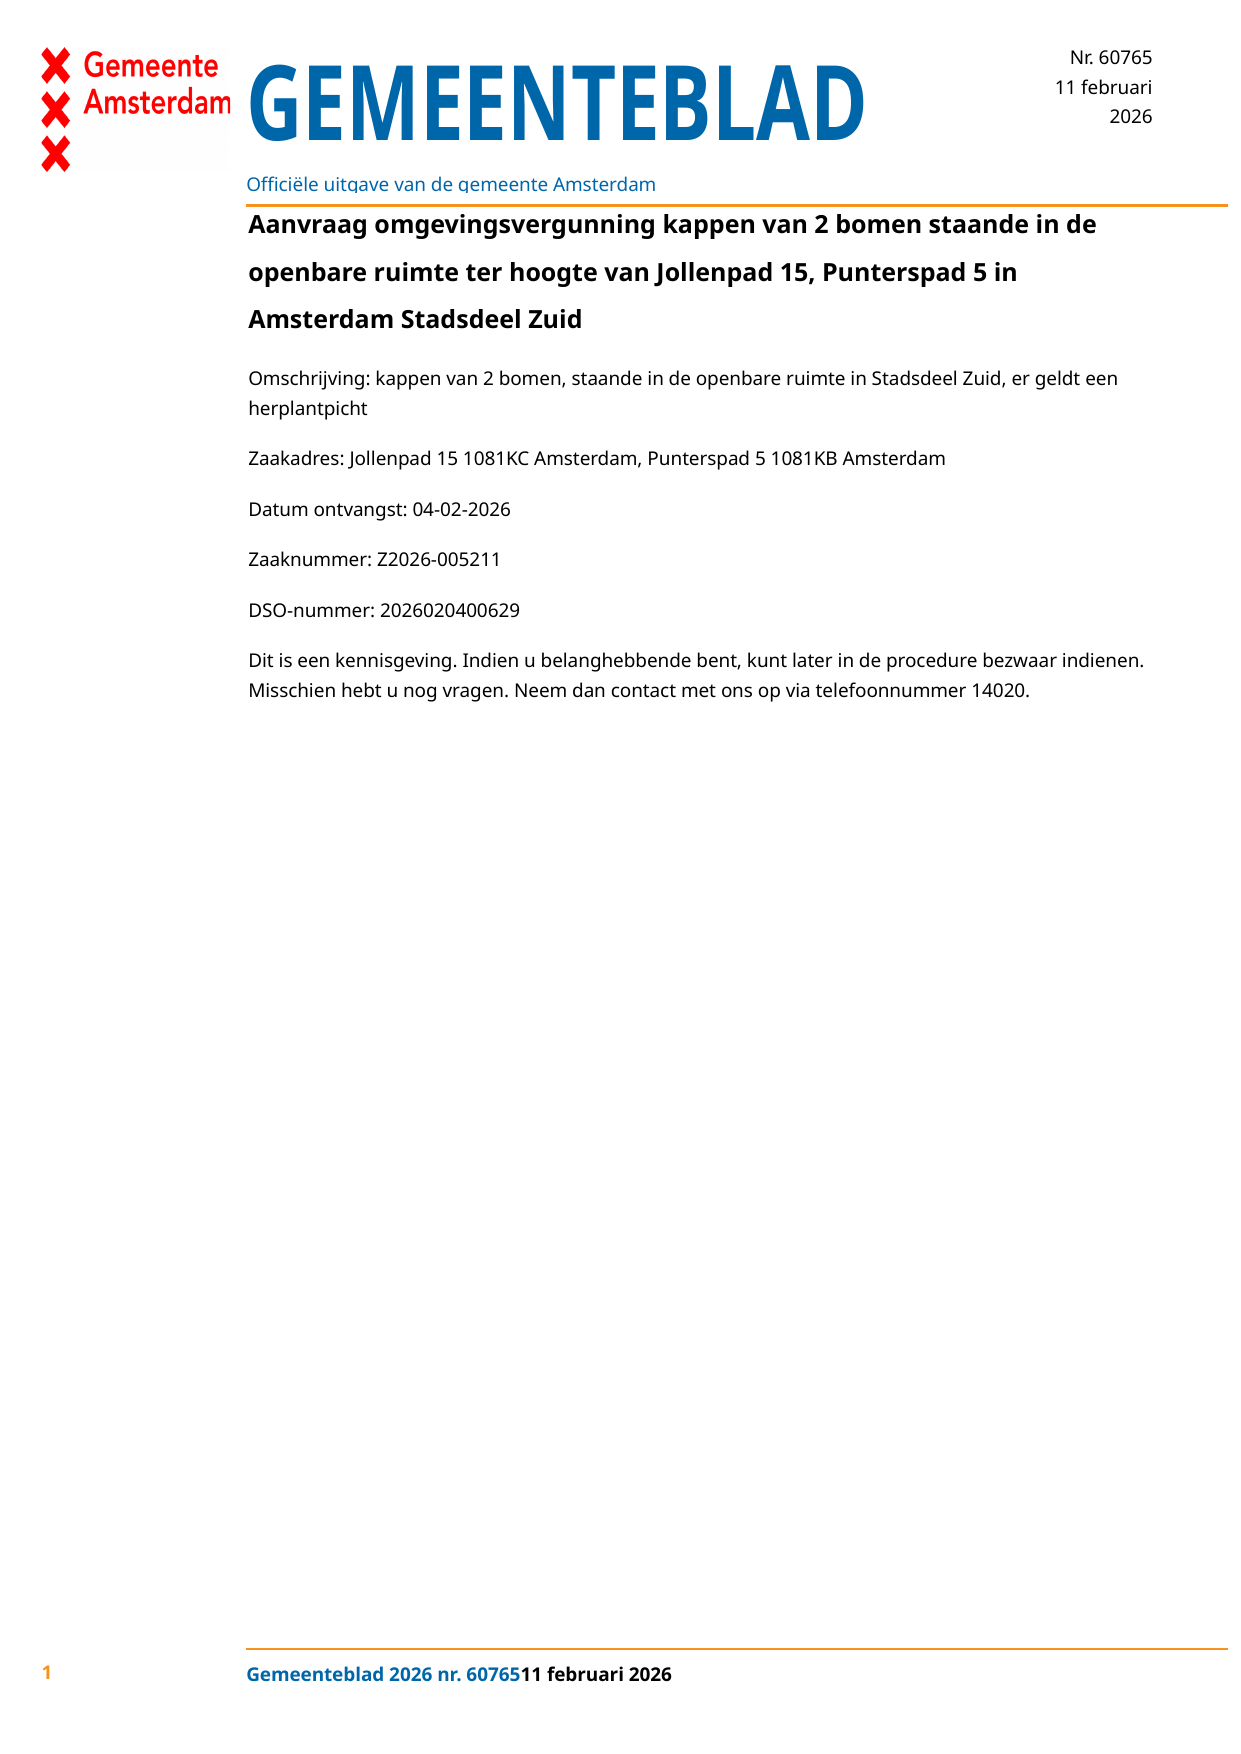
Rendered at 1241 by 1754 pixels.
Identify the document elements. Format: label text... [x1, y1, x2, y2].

text Dit is een kennisgeving. Indien u belanghebbende bent, kunt later in de procedure bezwaar indienen. Misschien hebt u nog vragen. Neem dan contact met ons op via telefoonnummer 14020. [248, 647, 1152, 702]
picture [41, 47, 231, 172]
text DSO-nummer: 2026020400629 [248, 597, 1152, 622]
text Omschrijving: kappen van 2 bomen, staande in de openbare ruimte in Stadsdeel Zuid, er geldt een herplantpicht [248, 366, 1152, 421]
text Aanvraag omgevingsvergunning kappen van 2 bomen staande in de openbare ruimte ter hoogte van Jollenpad 15, Punterspad 5 in Amsterdam Stadsdeel Zuid [248, 207, 1152, 336]
text Datum ontvangst: 04-02-2026 [248, 496, 1152, 522]
text Zaakadres: Jollenpad 15 1081KC Amsterdam, Punterspad 5 1081KB Amsterdam [248, 446, 1152, 471]
text Zaaknummer: Z2026-005211 [248, 546, 1152, 572]
